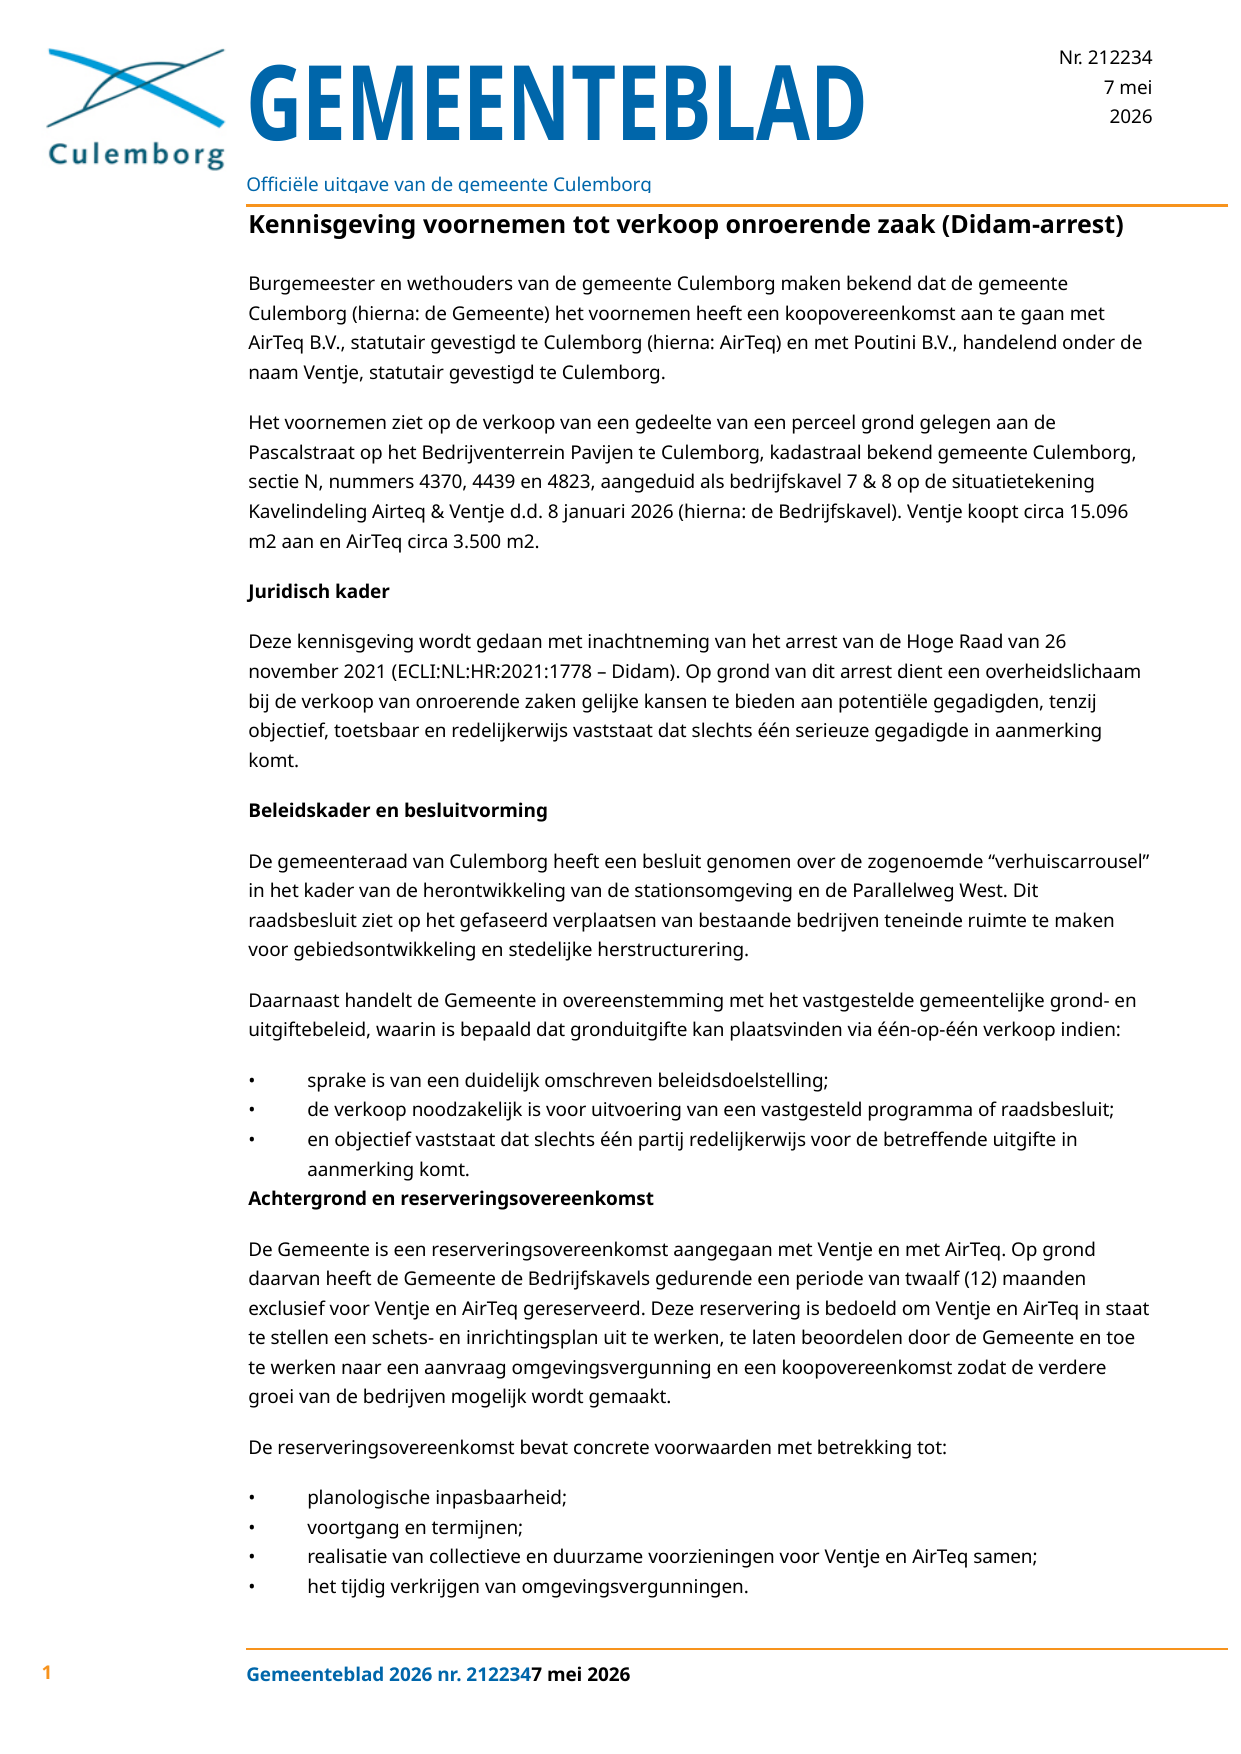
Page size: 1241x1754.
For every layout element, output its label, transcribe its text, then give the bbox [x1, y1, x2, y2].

list de verkoop noodzakelijk is voor uitvoering van een vastgesteld programma of raadsbesluit; [248, 1097, 1152, 1122]
list voortgang en termijnen; [248, 1514, 1152, 1540]
text Juridisch kader [248, 578, 1152, 604]
text De Gemeente is een reserveringsovereenkomst aangegaan met Ventje en met AirTeq. Op grond daarvan heeft de Gemeente de Bedrijfskavels gedurende een periode van twaalf (12) maanden exclusief voor Ventje en AirTeq gereserveerd. Deze reservering is bedoeld om Ventje en AirTeq in staat te stellen een schets- en inrichtingsplan uit te werken, te laten beoordelen door de Gemeente en toe te werken naar een aanvraag omgevingsvergunning en een koopovereenkomst zodat de verdere groei van de bedrijven mogelijk wordt gemaakt. [248, 1236, 1152, 1409]
text Daarnaast handelt de Gemeente in overeenstemming met het vastgestelde gemeentelijke grond- en uitgiftebeleid, waarin is bepaald dat gronduitgifte kan plaatsvinden via één-op-één verkoop indien: [248, 987, 1152, 1042]
picture [41, 47, 231, 172]
text De reserveringsovereenkomst bevat concrete voorwaarden met betrekking tot: [248, 1434, 1152, 1460]
list het tijdig verkrijgen van omgevingsvergunningen. [248, 1573, 1152, 1599]
list planologische inpasbaarheid; [248, 1484, 1152, 1510]
list en objectief vaststaat dat slechts één partij redelijkerwijs voor de betreffende uitgifte in aanmerking komt. [248, 1126, 1152, 1181]
text Achtergrond en reserveringsovereenkomst [248, 1185, 1152, 1211]
list realisatie van collectieve en duurzame voorzieningen voor Ventje en AirTeq samen; [248, 1544, 1152, 1569]
list sprake is van een duidelijk omschreven beleidsdoelstelling; [248, 1067, 1152, 1093]
text Kennisgeving voornemen tot verkoop onroerende zaak (Didam-arrest) [248, 207, 1152, 241]
text De gemeenteraad van Culemborg heeft een besluit genomen over de zogenoemde “verhuiscarrousel” in het kader van de herontwikkeling van de stationsomgeving en de Parallelweg West. Dit raadsbesluit ziet op het gefaseerd verplaatsen van bestaande bedrijven teneinde ruimte te maken voor gebiedsontwikkeling en stedelijke herstructurering. [248, 848, 1152, 962]
text Beleidskader en besluitvorming [248, 797, 1152, 823]
text Deze kennisgeving wordt gedaan met inachtneming van het arrest van de Hoge Raad van 26 november 2021 (ECLI:NL:HR:2021:1778 – Didam). Op grond van dit arrest dient een overheidslichaam bij de verkoop van onroerende zaken gelijke kansen te bieden aan potentiële gegadigden, tenzij objectief, toetsbaar en redelijkerwijs vaststaat dat slechts één serieuze gegadigde in aanmerking komt. [248, 629, 1152, 773]
text Het voornemen ziet op de verkoop van een gedeelte van een perceel grond gelegen aan de Pascalstraat op het Bedrijventerrein Pavijen te Culemborg, kadastraal bekend gemeente Culemborg, sectie N, nummers 4370, 4439 en 4823, aangeduid als bedrijfskavel 7 & 8 op de situatietekening Kavelindeling Airteq & Ventje d.d. 8 januari 2026 (hierna: de Bedrijfskavel). Ventje koopt circa 15.096 m2 aan en AirTeq circa 3.500 m2. [248, 409, 1152, 553]
text Burgemeester en wethouders van de gemeente Culemborg maken bekend dat de gemeente Culemborg (hierna: de Gemeente) het voornemen heeft een koopovereenkomst aan te gaan met AirTeq B.V., statutair gevestigd te Culemborg (hierna: AirTeq) en met Poutini B.V., handelend onder de naam Ventje, statutair gevestigd te Culemborg. [248, 270, 1152, 385]
